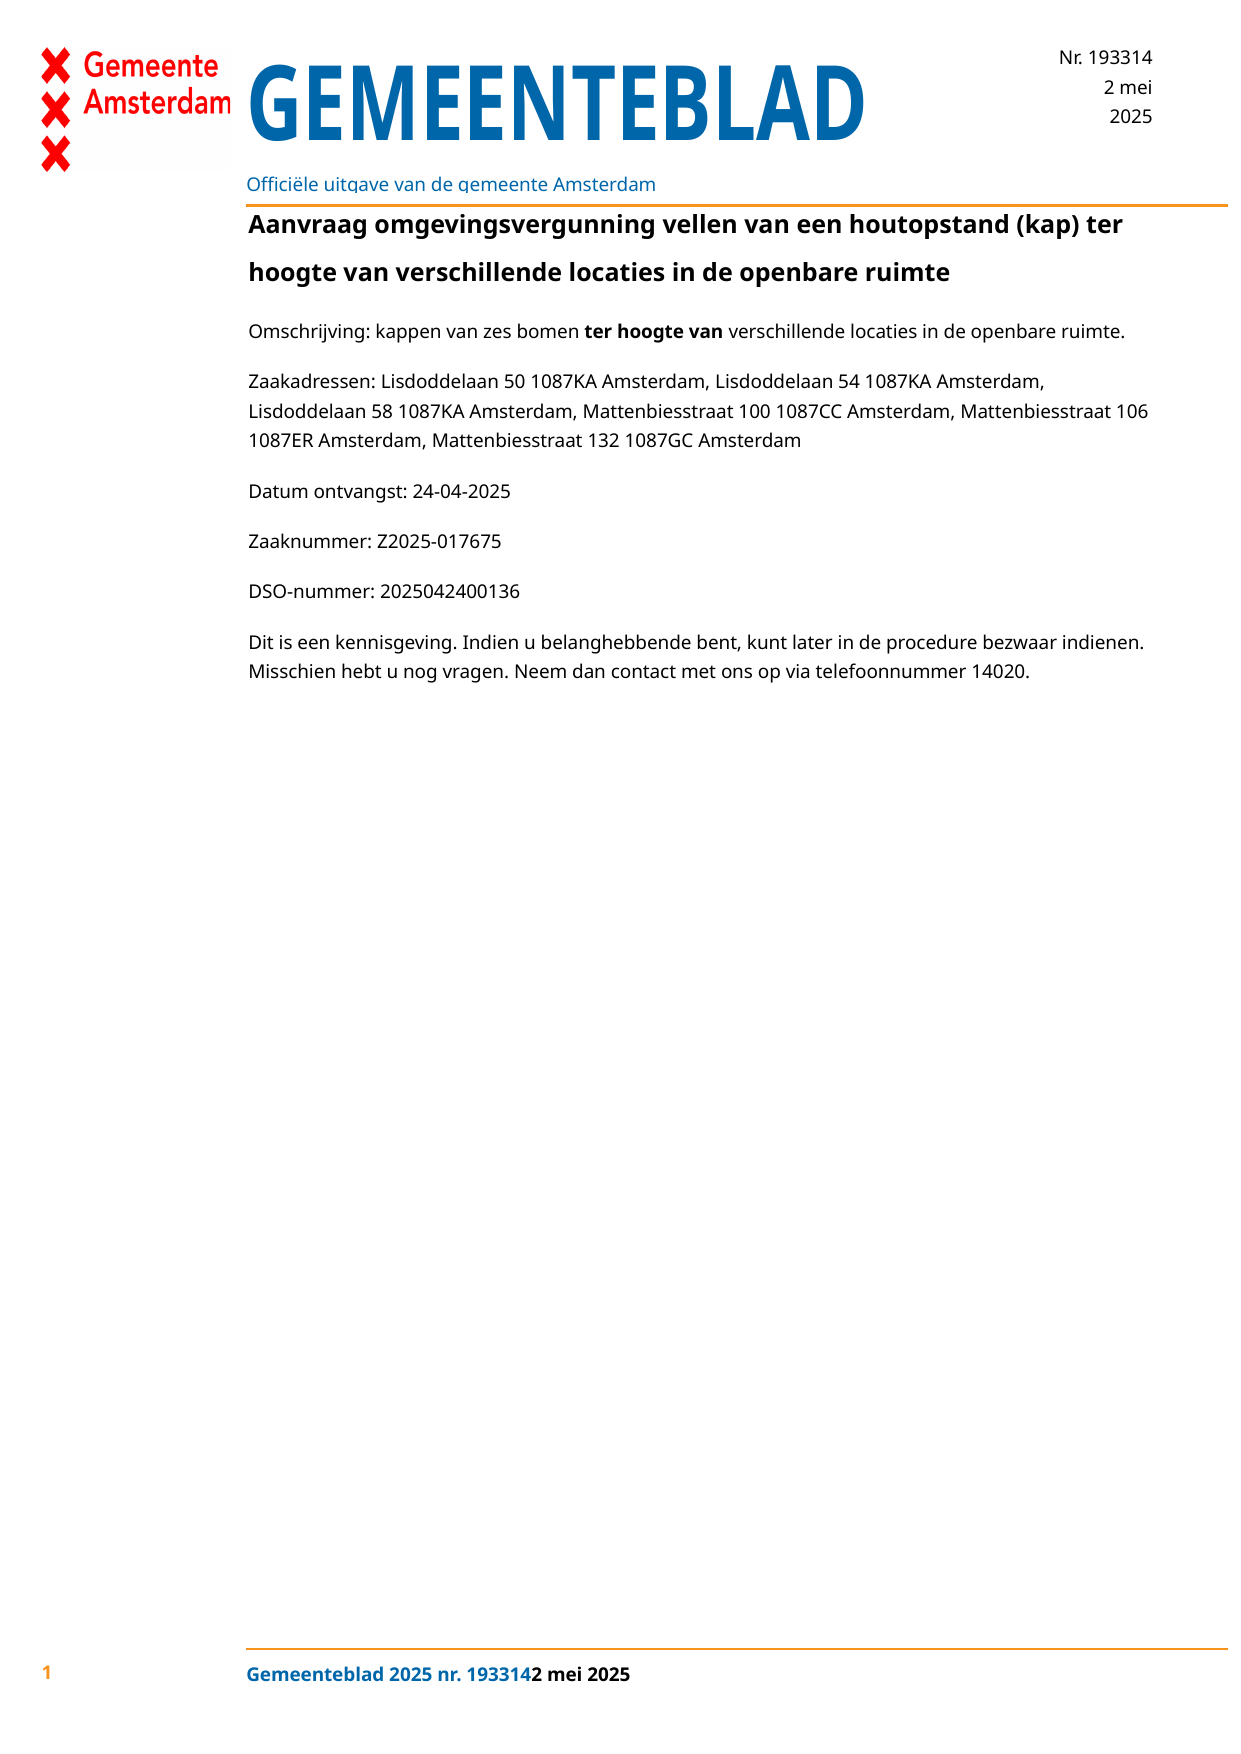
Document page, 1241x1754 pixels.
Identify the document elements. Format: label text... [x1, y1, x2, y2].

text Zaaknummer: Z2025-017675 [248, 528, 1152, 554]
text Datum ontvangst: 24-04-2025 [248, 478, 1152, 504]
text Zaakadressen: Lisdoddelaan 50 1087KA Amsterdam, Lisdoddelaan 54 1087KA Amsterdam, Lisdoddelaan 58 1087KA Amsterdam, Mattenbiesstraat 100 1087CC Amsterdam, Mattenbiesstraat 106 1087ER Amsterdam, Mattenbiesstraat 132 1087GC Amsterdam [248, 368, 1152, 453]
text Dit is een kennisgeving. Indien u belanghebbende bent, kunt later in de procedure bezwaar indienen. Misschien hebt u nog vragen. Neem dan contact met ons op via telefoonnummer 14020. [248, 629, 1152, 684]
picture [41, 47, 231, 172]
text DSO-nummer: 2025042400136 [248, 579, 1152, 604]
text Omschrijving: kappen van zes bomen ter hoogte van verschillende locaties in de openbare ruimte. [248, 318, 1152, 344]
text Aanvraag omgevingsvergunning vellen van een houtopstand (kap) ter hoogte van verschillende locaties in de openbare ruimte [248, 207, 1152, 288]
